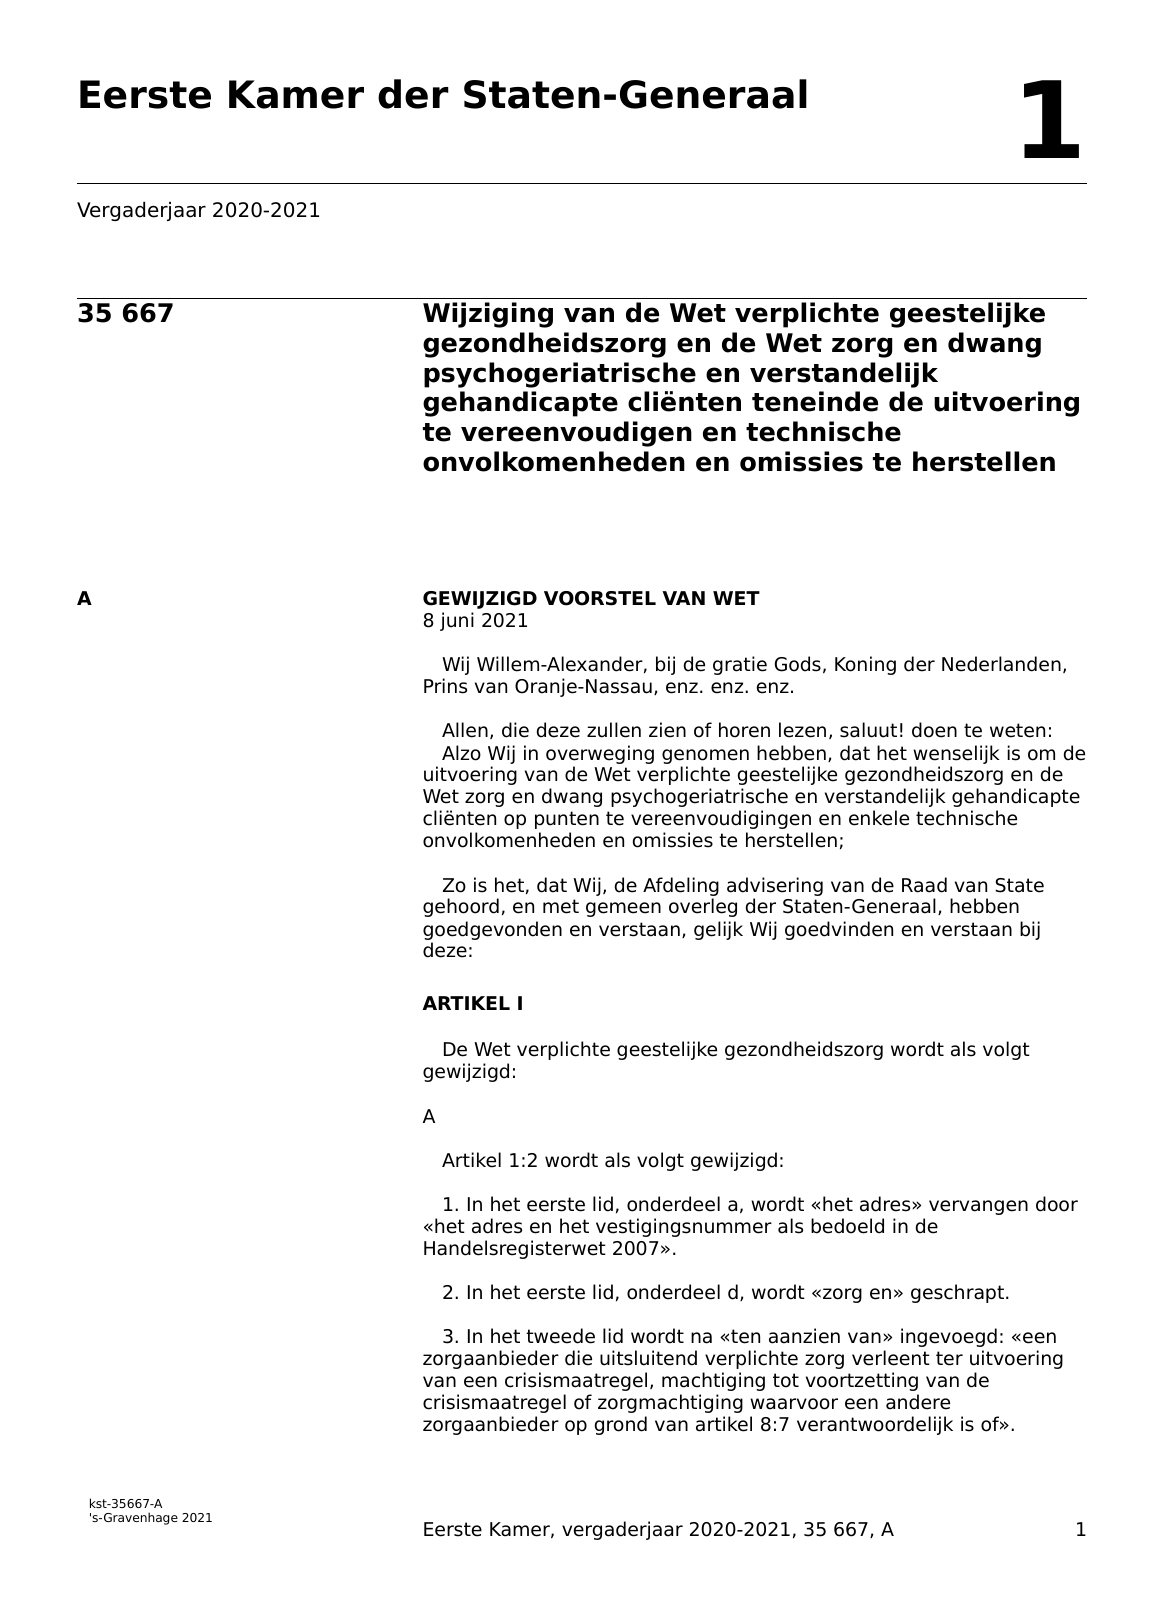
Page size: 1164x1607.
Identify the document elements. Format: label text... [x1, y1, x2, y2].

text A [422, 1106, 1087, 1127]
text De Wet verplichte geestelijke gezondheidszorg wordt als volgt gewijzigd: [422, 1039, 1087, 1083]
text kst-35667-A [88, 1497, 323, 1511]
text 2. In het eerste lid, onderdeel d, wordt «zorg en» geschrapt. [422, 1282, 1087, 1304]
table_cell Vergaderjaar 2020-2021 [77, 184, 1087, 298]
text Allen, die deze zullen zien of horen lezen, saluut! doen te weten: [422, 720, 1087, 742]
text 's-Gravenhage 2021 [88, 1511, 323, 1525]
text Artikel 1:2 wordt als volgt gewijzigd: [422, 1150, 1087, 1172]
text 1. In het eerste lid, onderdeel a, wordt «het adres» vervangen door «het adres en het vestigingsnummer als bedoeld in de Handelsregisterwet 2007». [422, 1194, 1087, 1260]
subtitle ARTIKEL I [422, 992, 1087, 1014]
text 3. In het tweede lid wordt na «ten aanzien van» ingevoegd: «een zorgaanbieder die uitsluitend verplichte zorg verleent ter uitvoering van een crisismaatregel, machtiging tot voortzetting van de crisismaatregel of zorgmachtiging waarvoor een andere zorgaanbieder op grond van artikel 8:7 verantwoordelijk is of». [422, 1326, 1087, 1436]
table_header 1 [886, 59, 1087, 183]
subtitle A GEWIJZIGD VOORSTEL VAN WET [77, 588, 1087, 610]
text Alzo Wij in overweging genomen hebben, dat het wenselijk is om de uitvoering van de Wet verplichte geestelijke gezondheidszorg en de Wet zorg en dwang psychogeriatrische en verstandelijk gehandicapte cliënten op punten te vereenvoudigingen en enkele technische onvolkomenheden en omissies te herstellen; [422, 742, 1087, 852]
subtitle 35 667 Wijziging van de Wet verplichte geestelijke gezondheidszorg en de Wet zorg en dwang psychogeriatrische en verstandelijk gehandicapte cliënten teneinde de uitvoering te vereenvoudigen en technische onvolkomenheden en omissies te herstellen [77, 299, 1087, 477]
table_header Eerste Kamer der Staten-Generaal [77, 59, 886, 183]
text Wij Willem-Alexander, bij de gratie Gods, Koning der Nederlanden, Prins van Oranje-Nassau, enz. enz. enz. [422, 654, 1087, 698]
text Zo is het, dat Wij, de Afdeling advisering van de Raad van State gehoord, en met gemeen overleg der Staten-Generaal, hebben goedgevonden en verstaan, gelijk Wij goedvinden en verstaan bij deze: [422, 874, 1087, 962]
text 8 juni 2021 [422, 610, 1087, 632]
